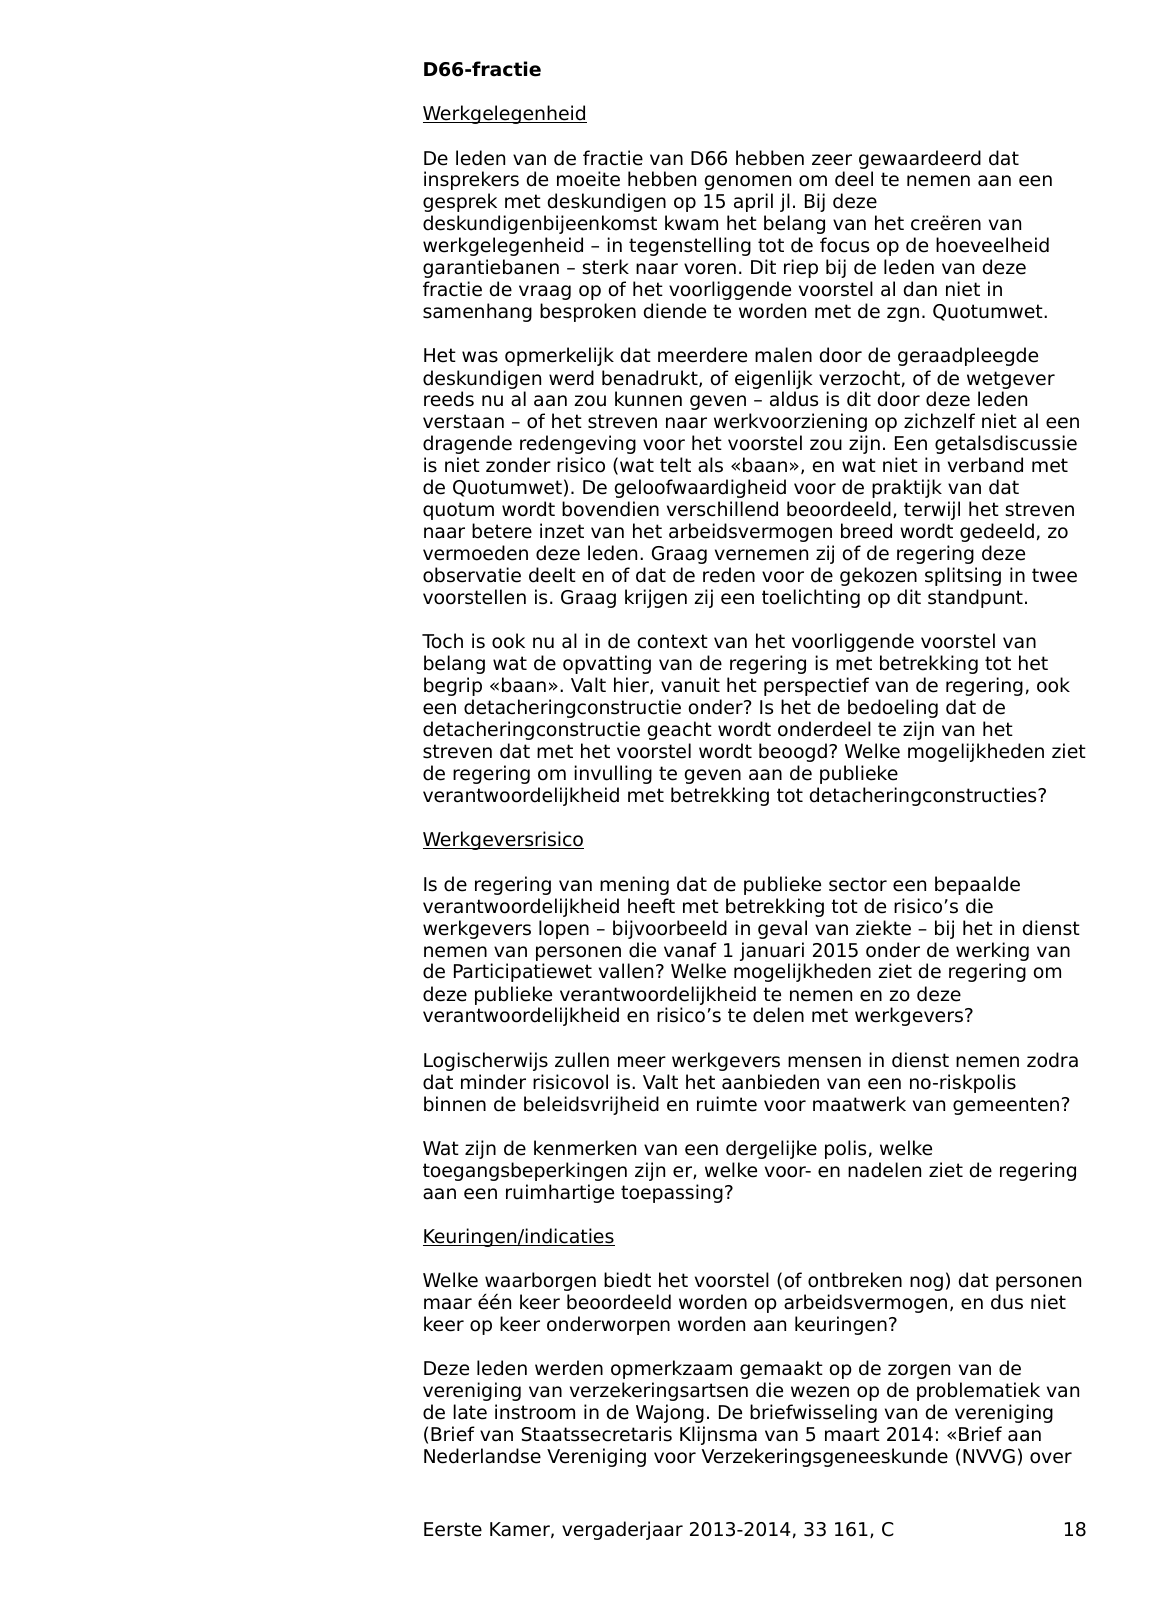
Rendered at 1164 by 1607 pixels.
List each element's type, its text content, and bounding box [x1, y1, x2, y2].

text Het was opmerkelijk dat meerdere malen door de geraadpleegde deskundigen werd benadrukt, of eigenlijk verzocht, of de wetgever reeds nu al aan zou kunnen geven – aldus is dit door deze leden verstaan – of het streven naar werkvoorziening op zichzelf niet al een dragende redengeving voor het voorstel zou zijn. Een getalsdiscussie is niet zonder risico (wat telt als «baan», en wat niet in verband met de Quotumwet). De geloofwaardigheid voor de praktijk van dat quotum wordt bovendien verschillend beoordeeld, terwijl het streven naar betere inzet van het arbeidsvermogen breed wordt gedeeld, zo vermoeden deze leden. Graag vernemen zij of de regering deze observatie deelt en of dat de reden voor de gekozen splitsing in twee voorstellen is. Graag krijgen zij een toelichting op dit standpunt. [422, 345, 1087, 609]
subtitle Werkgelegenheid [422, 103, 1087, 125]
text Is de regering van mening dat de publieke sector een bepaalde verantwoordelijkheid heeft met betrekking tot de risico’s die werkgevers lopen – bijvoorbeeld in geval van ziekte – bij het in dienst nemen van personen die vanaf 1 januari 2015 onder de werking van de Participatiewet vallen? Welke mogelijkheden ziet de regering om deze publieke verantwoordelijkheid te nemen en zo deze verantwoordelijkheid en risico’s te delen met werkgevers? [422, 873, 1087, 1027]
text Logischerwijs zullen meer werkgevers mensen in dienst nemen zodra dat minder risicovol is. Valt het aanbieden van een no-riskpolis binnen de beleidsvrijheid en ruimte voor maatwerk van gemeenten? [422, 1049, 1087, 1116]
subtitle D66-fractie [422, 59, 1087, 81]
text De leden van de fractie van D66 hebben zeer gewaardeerd dat insprekers de moeite hebben genomen om deel te nemen aan een gesprek met deskundigen op 15 april jl. Bij deze deskundigenbijeenkomst kwam het belang van het creëren van werkgelegenheid – in tegenstelling tot de focus op de hoeveelheid garantiebanen – sterk naar voren. Dit riep bij de leden van deze fractie de vraag op of het voorliggende voorstel al dan niet in samenhang besproken diende te worden met de zgn. Quotumwet. [422, 147, 1087, 323]
subtitle Werkgeversrisico [422, 829, 1087, 851]
subtitle Keuringen/indicaties [422, 1226, 1087, 1248]
text Deze leden werden opmerkzaam gemaakt op de zorgen van de vereniging van verzekeringsartsen die wezen op de problematiek van de late instroom in de Wajong. De briefwisseling van de vereniging (Brief van Staatssecretaris Klijnsma van 5 maart 2014: «Brief aan Nederlandse Vereniging voor Verzekeringsgeneeskunde (NVVG) over [422, 1358, 1087, 1468]
text Toch is ook nu al in de context van het voorliggende voorstel van belang wat de opvatting van de regering is met betrekking tot het begrip «baan». Valt hier, vanuit het perspectief van de regering, ook een detacheringconstructie onder? Is het de bedoeling dat de detacheringconstructie geacht wordt onderdeel te zijn van het streven dat met het voorstel wordt beoogd? Welke mogelijkheden ziet de regering om invulling te geven aan de publieke verantwoordelijkheid met betrekking tot detacheringconstructies? [422, 631, 1087, 807]
text Wat zijn de kenmerken van een dergelijke polis, welke toegangsbeperkingen zijn er, welke voor- en nadelen ziet de regering aan een ruimhartige toepassing? [422, 1138, 1087, 1204]
text Welke waarborgen biedt het voorstel (of ontbreken nog) dat personen maar één keer beoordeeld worden op arbeidsvermogen, en dus niet keer op keer onderworpen worden aan keuringen? [422, 1270, 1087, 1336]
